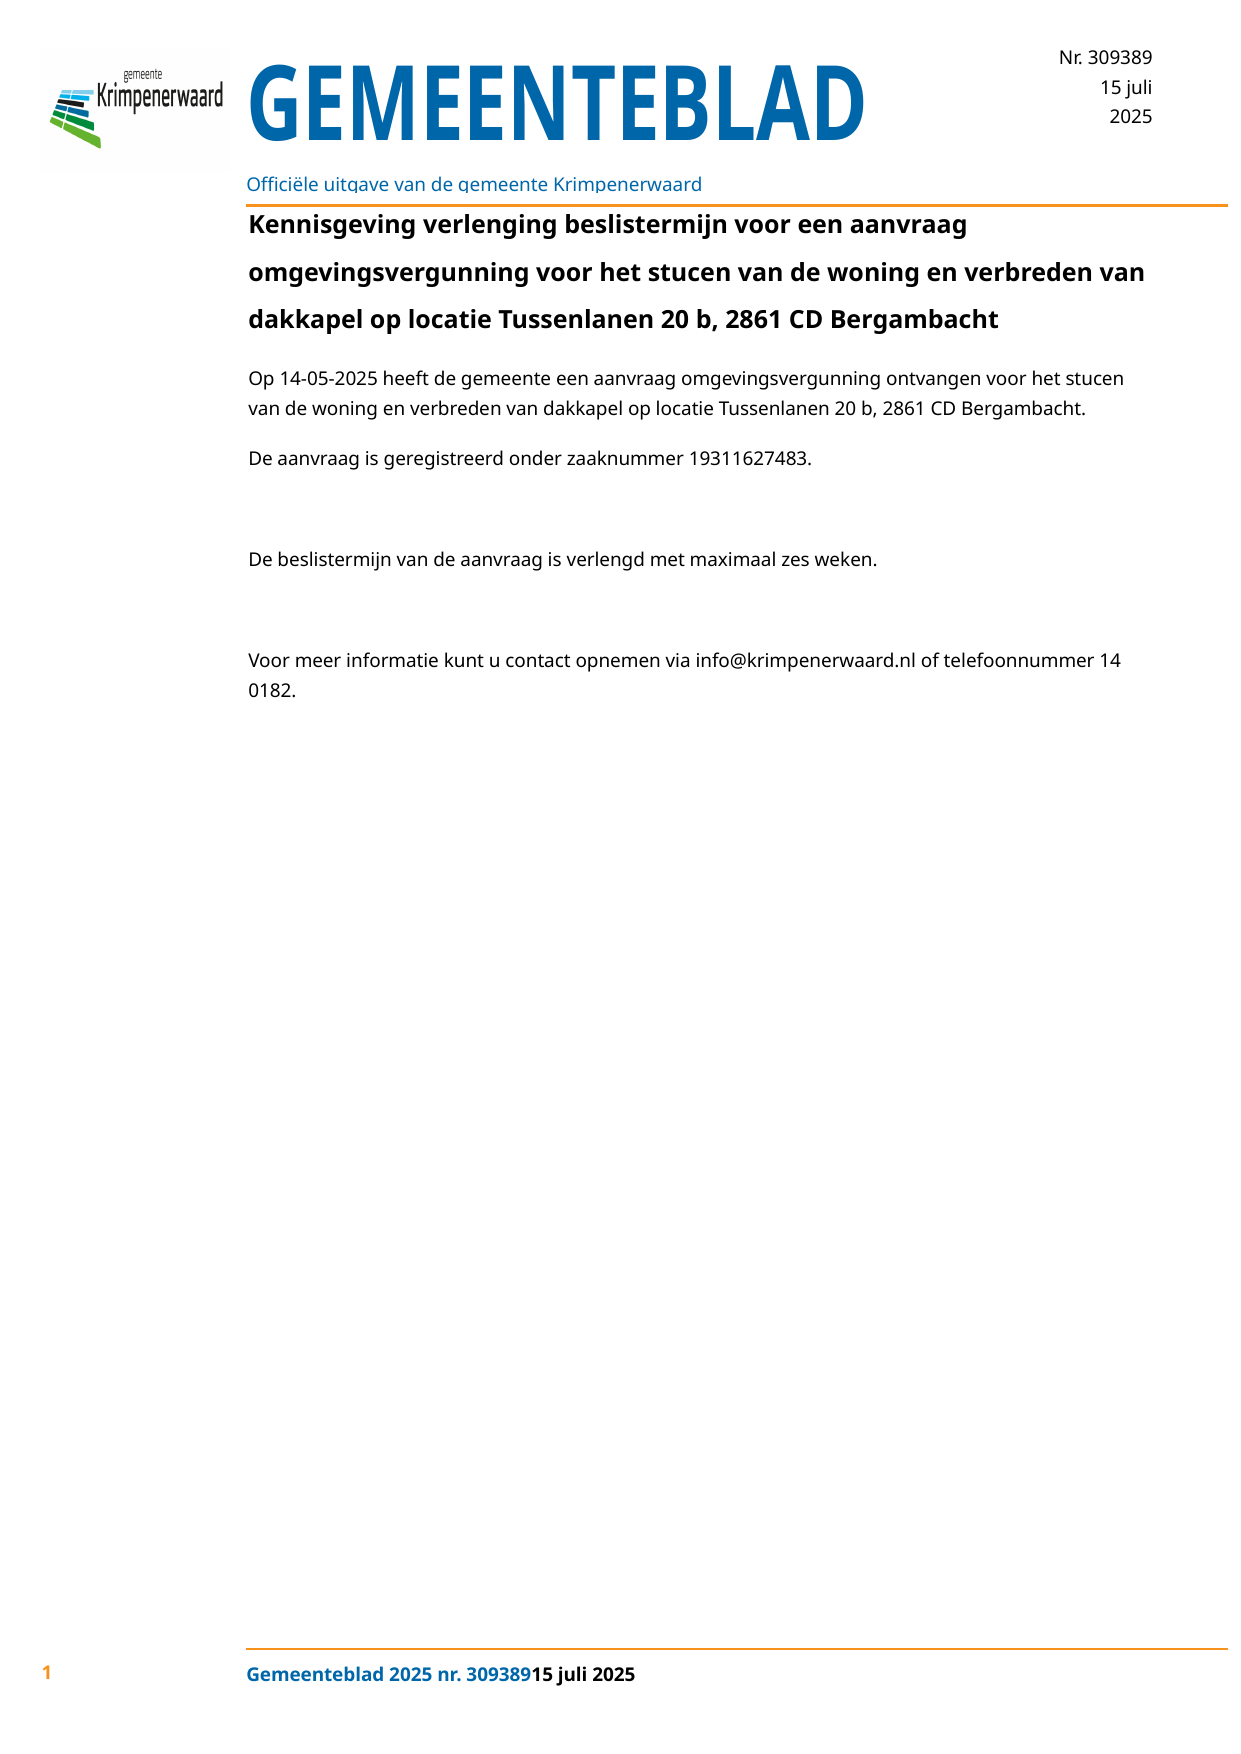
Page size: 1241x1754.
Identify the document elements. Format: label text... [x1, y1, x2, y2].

text De aanvraag is geregistreerd onder zaaknummer 19311627483. [248, 446, 1152, 471]
picture [41, 47, 231, 172]
text Voor meer informatie kunt u contact opnemen via info@krimpenerwaard.nl of telefoonnummer 14 0182. [248, 647, 1152, 702]
text Kennisgeving verlenging beslistermijn voor een aanvraag omgevingsvergunning voor het stucen van de woning en verbreden van dakkapel op locatie Tussenlanen 20 b, 2861 CD Bergambacht [248, 207, 1152, 336]
text De beslistermijn van de aanvraag is verlengd met maximaal zes weken. [248, 546, 1152, 572]
text Op 14-05-2025 heeft de gemeente een aanvraag omgevingsvergunning ontvangen voor het stucen van de woning en verbreden van dakkapel op locatie Tussenlanen 20 b, 2861 CD Bergambacht. [248, 366, 1152, 421]
